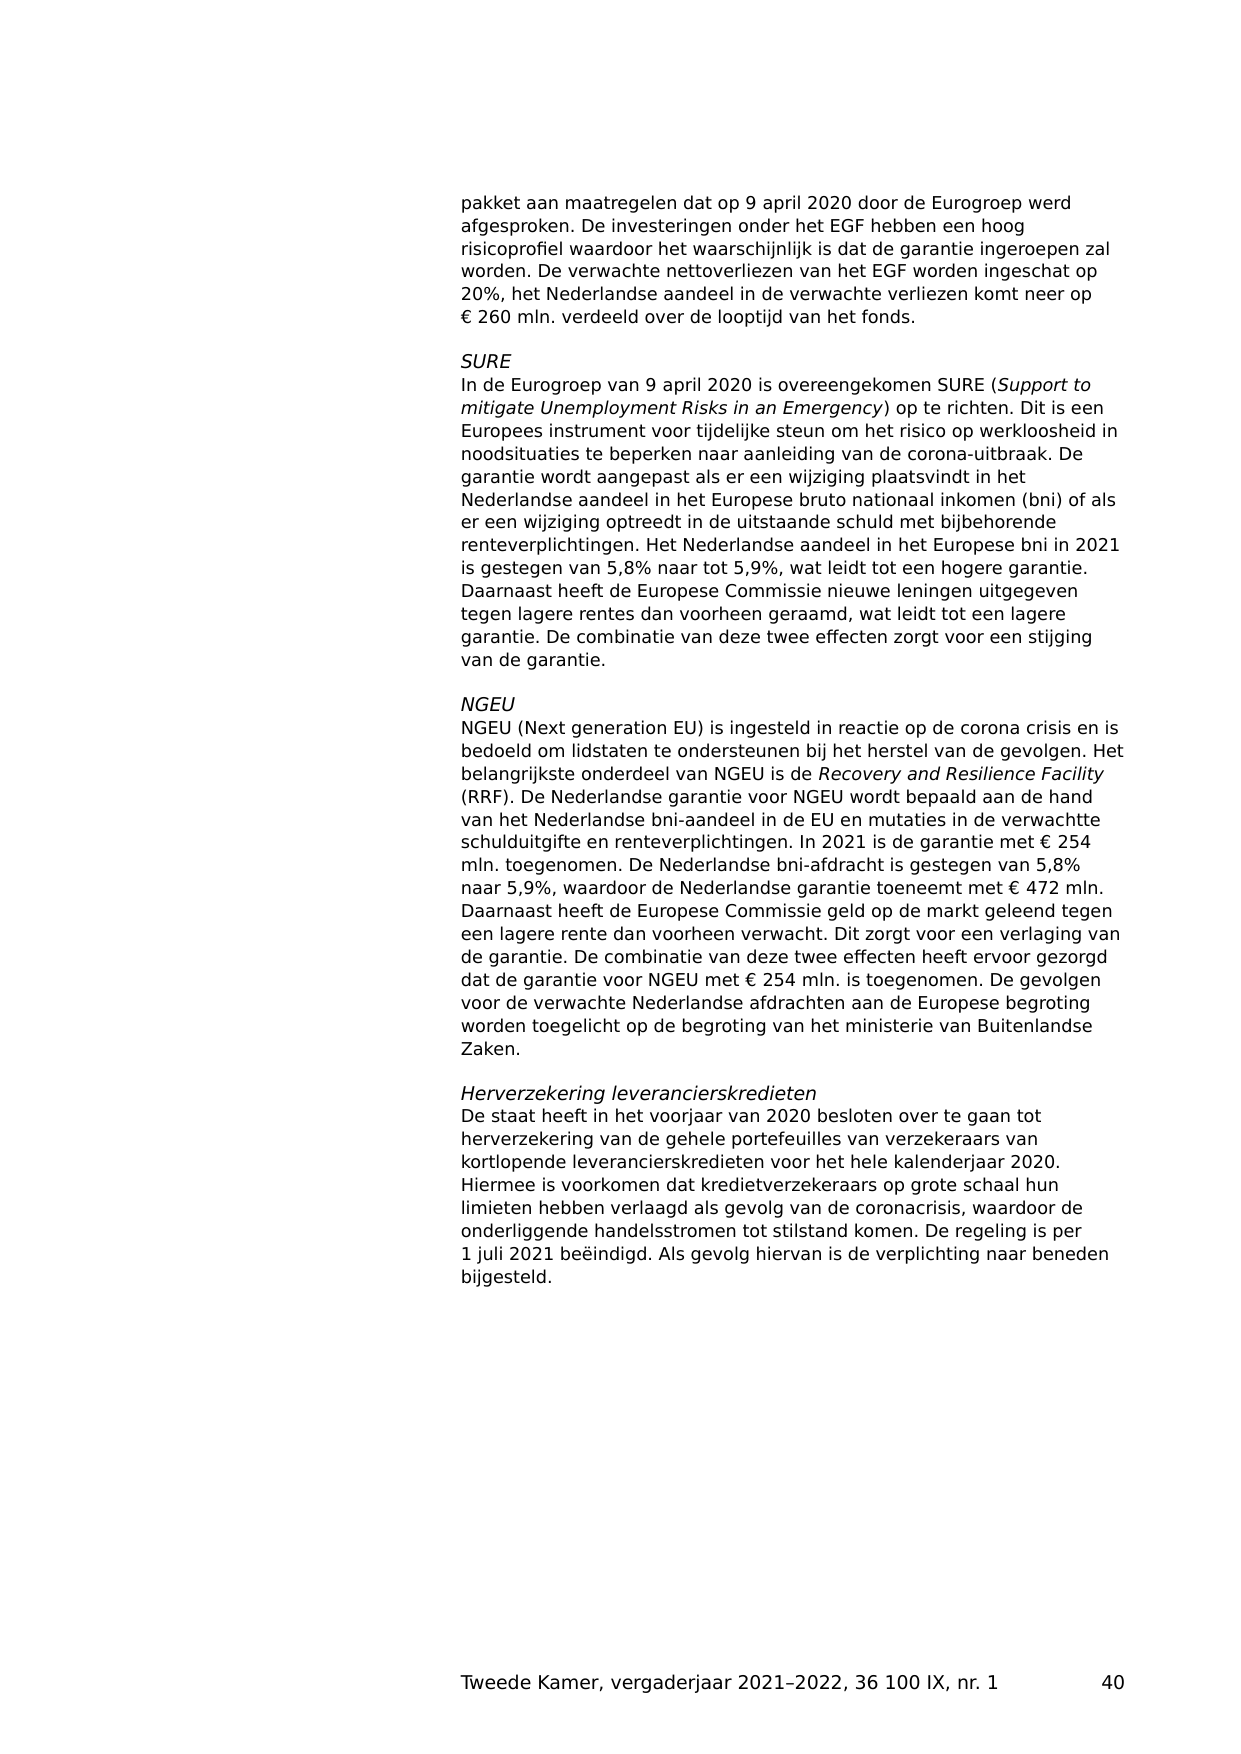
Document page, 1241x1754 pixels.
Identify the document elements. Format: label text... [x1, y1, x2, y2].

text NGEU [461, 694, 1125, 716]
text De staat heeft in het voorjaar van 2020 besloten over te gaan tot herverzekering van de gehele portefeuilles van verzekeraars van kortlopende leverancierskredieten voor het hele kalenderjaar 2020. Hiermee is voorkomen dat kredietverzekeraars op grote schaal hun limieten hebben verlaagd als gevolg van de coronacrisis, waardoor de onderliggende handelsstromen tot stilstand komen. De regeling is per 1 juli 2021 beëindigd. Als gevolg hiervan is de verplichting naar beneden bijgesteld. [461, 1104, 1125, 1288]
text pakket aan maatregelen dat op 9 april 2020 door de Eurogroep werd afgesproken. De investeringen onder het EGF hebben een hoog risicoprofiel waardoor het waarschijnlijk is dat de garantie ingeroepen zal worden. De verwachte nettoverliezen van het EGF worden ingeschat op 20%, het Nederlandse aandeel in de verwachte verliezen komt neer op € 260 mln. verdeeld over de looptijd van het fonds. [461, 191, 1125, 328]
text NGEU (Next generation EU) is ingesteld in reactie op de corona crisis en is bedoeld om lidstaten te ondersteunen bij het herstel van de gevolgen. Het belangrijkste onderdeel van NGEU is de Recovery and Resilience Facility (RRF). De Nederlandse garantie voor NGEU wordt bepaald aan de hand van het Nederlandse bni-aandeel in de EU en mutaties in de verwachtte schulduitgifte en renteverplichtingen. In 2021 is de garantie met € 254 mln. toegenomen. De Nederlandse bni-afdracht is gestegen van 5,8% naar 5,9%, waardoor de Nederlandse garantie toeneemt met € 472 mln. Daarnaast heeft de Europese Commissie geld op de markt geleend tegen een lagere rente dan voorheen verwacht. Dit zorgt voor een verlaging van de garantie. De combinatie van deze twee effecten heeft ervoor gezorgd dat de garantie voor NGEU met € 254 mln. is toegenomen. De gevolgen voor de verwachte Nederlandse afdrachten aan de Europese begroting worden toegelicht op de begroting van het ministerie van Buitenlandse Zaken. [461, 716, 1125, 1060]
text Herverzekering leverancierskredieten [461, 1083, 1125, 1104]
text In de Eurogroep van 9 april 2020 is overeengekomen SURE (Support to mitigate Unemployment Risks in an Emergency) op te richten. Dit is een Europees instrument voor tijdelijke steun om het risico op werkloosheid in noodsituaties te beperken naar aanleiding van de corona-uitbraak. De garantie wordt aangepast als er een wijziging plaatsvindt in het Nederlandse aandeel in het Europese bruto nationaal inkomen (bni) of als er een wijziging optreedt in de uitstaande schuld met bijbehorende renteverplichtingen. Het Nederlandse aandeel in het Europese bni in 2021 is gestegen van 5,8% naar tot 5,9%, wat leidt tot een hogere garantie. Daarnaast heeft de Europese Commissie nieuwe leningen uitgegeven tegen lagere rentes dan voorheen geraamd, wat leidt tot een lagere garantie. De combinatie van deze twee effecten zorgt voor een stijging van de garantie. [461, 373, 1125, 671]
text SURE [461, 351, 1125, 373]
